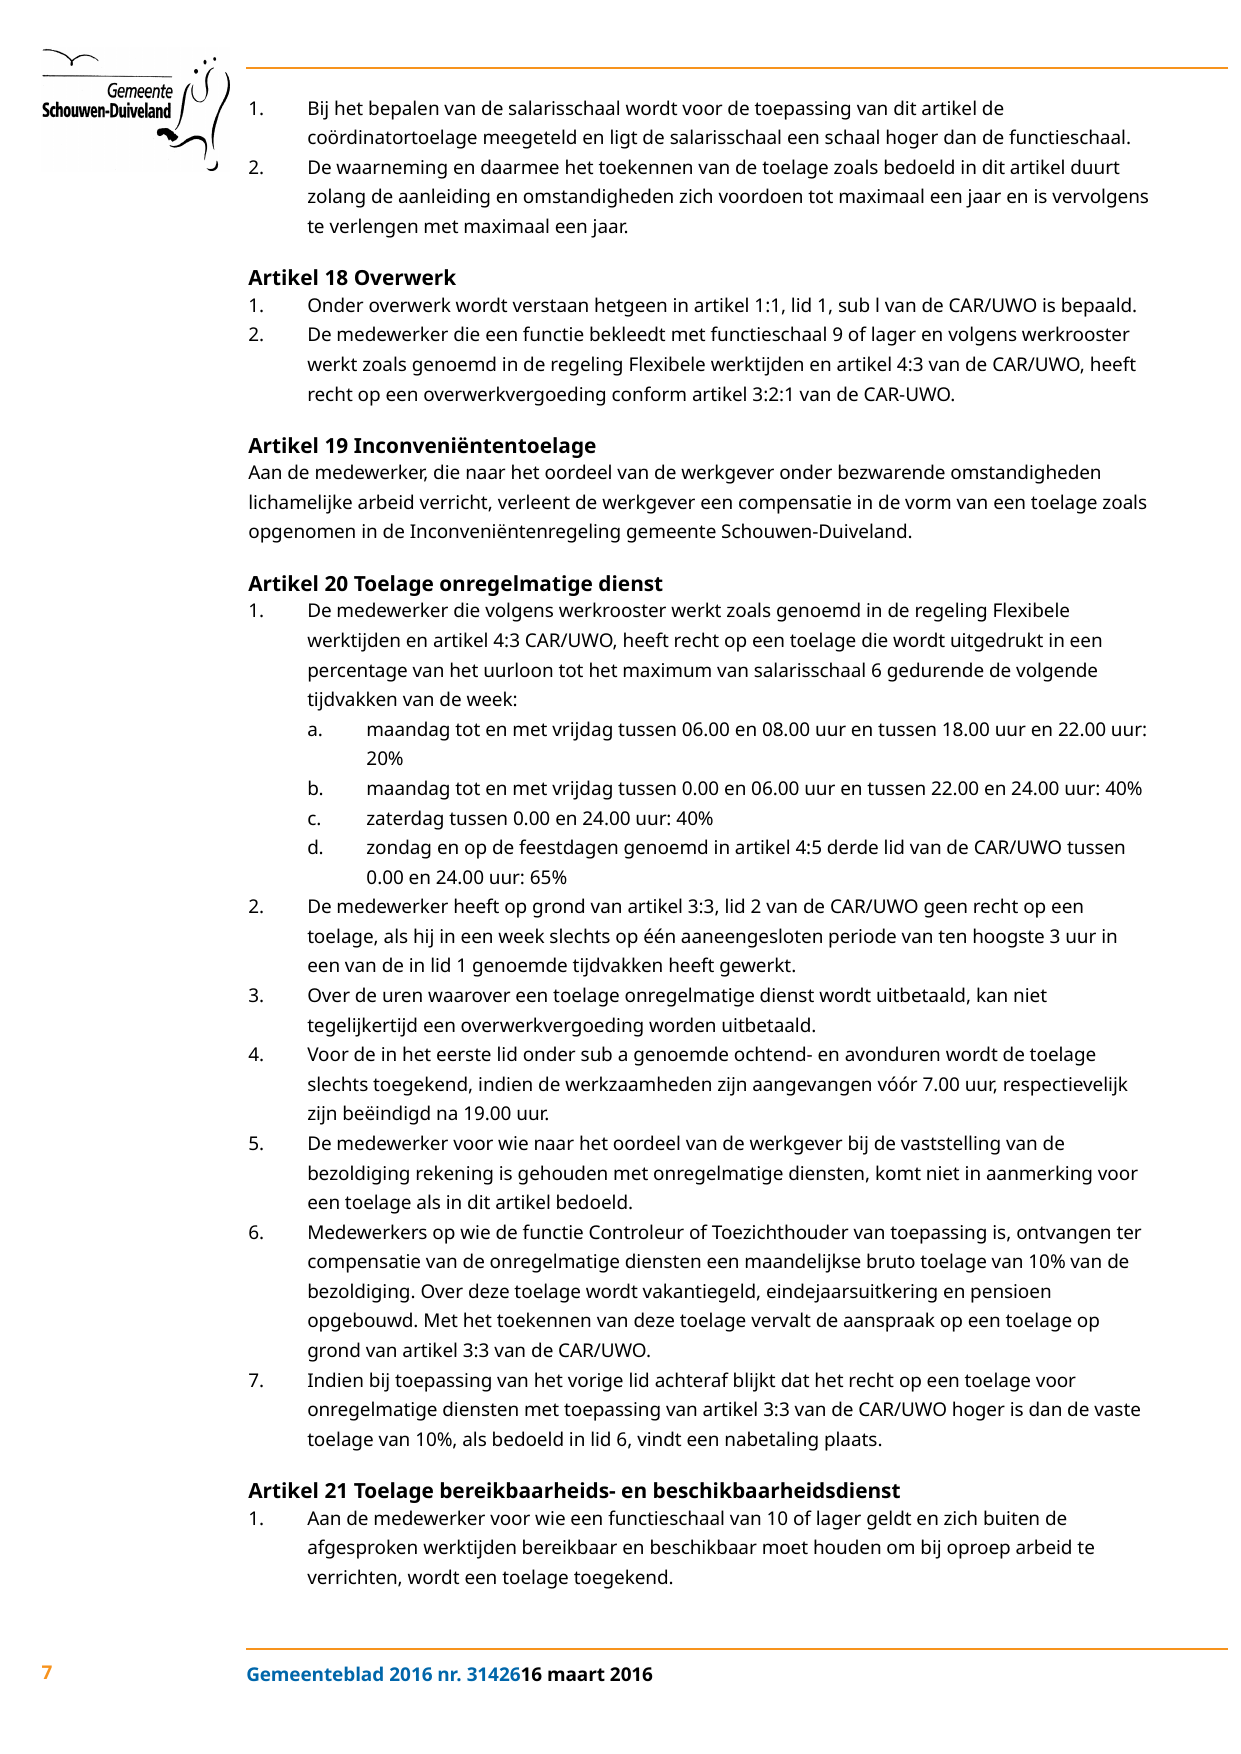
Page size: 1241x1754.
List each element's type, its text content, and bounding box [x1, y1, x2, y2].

list Bij het bepalen van de salarisschaal wordt voor de toepassing van dit artikel de coördinatortoelage meegeteld en ligt de salarisschaal een schaal hoger dan de functieschaal. [248, 95, 1152, 150]
list De waarneming en daarmee het toekennen van de toelage zoals bedoeld in dit artikel duurt zolang de aanleiding en omstandigheden zich voordoen tot maximaal een jaar en is vervolgens te verlengen met maximaal een jaar. [248, 154, 1152, 239]
list De medewerker heeft op grond van artikel 3:3, lid 2 van de CAR/UWO geen recht op een toelage, als hij in een week slechts op één aaneengesloten periode van ten hoogste 3 uur in een van de in lid 1 genoemde tijdvakken heeft gewerkt. [248, 893, 1152, 978]
list zaterdag tussen 0.00 en 24.00 uur: 40% [307, 805, 1152, 830]
list Indien bij toepassing van het vorige lid achteraf blijkt dat het recht op een toelage voor onregelmatige diensten met toepassing van artikel 3:3 van de CAR/UWO hoger is dan de vaste toelage van 10%, als bedoeld in lid 6, vindt een nabetaling plaats. [248, 1367, 1152, 1452]
text Artikel 19 Inconveniëntentoelage [248, 431, 1152, 459]
list Voor de in het eerste lid onder sub a genoemde ochtend- en avonduren wordt de toelage slechts toegekend, indien de werkzaamheden zijn aangevangen vóór 7.00 uur, respectievelijk zijn beëindigd na 19.00 uur. [248, 1041, 1152, 1126]
text Aan de medewerker, die naar het oordeel van de werkgever onder bezwarende omstandigheden lichamelijke arbeid verricht, verleent de werkgever een compensatie in de vorm van een toelage zoals opgenomen in de Inconveniëntenregeling gemeente Schouwen-Duiveland. [248, 459, 1152, 544]
list Onder overwerk wordt verstaan hetgeen in artikel 1:1, lid 1, sub l van de CAR/UWO is bepaald. [248, 292, 1152, 318]
picture [41, 47, 231, 172]
list De medewerker die volgens werkrooster werkt zoals genoemd in de regeling Flexibele werktijden en artikel 4:3 CAR/UWO, heeft recht op een toelage die wordt uitgedrukt in een percentage van het uurloon tot het maximum van salarisschaal 6 gedurende de volgende tijdvakken van de week: [248, 598, 1152, 712]
list Medewerkers op wie de functie Controleur of Toezichthouder van toepassing is, ontvangen ter compensatie van de onregelmatige diensten een maandelijkse bruto toelage van 10% van de bezoldiging. Over deze toelage wordt vakantiegeld, eindejaarsuitkering en pensioen opgebouwd. Met het toekennen van deze toelage vervalt de aanspraak op een toelage op grond van artikel 3:3 van de CAR/UWO. [248, 1219, 1152, 1363]
list Over de uren waarover een toelage onregelmatige dienst wordt uitbetaald, kan niet tegelijkertijd een overwerkvergoeding worden uitbetaald. [248, 982, 1152, 1037]
list zondag en op de feestdagen genoemd in artikel 4:5 derde lid van de CAR/UWO tussen 0.00 en 24.00 uur: 65% [307, 834, 1152, 889]
list De medewerker voor wie naar het oordeel van de werkgever bij de vaststelling van de bezoldiging rekening is gehouden met onregelmatige diensten, komt niet in aanmerking voor een toelage als in dit artikel bedoeld. [248, 1130, 1152, 1215]
list maandag tot en met vrijdag tussen 06.00 en 08.00 uur en tussen 18.00 uur en 22.00 uur: 20% [307, 716, 1152, 771]
list maandag tot en met vrijdag tussen 0.00 en 06.00 uur en tussen 22.00 en 24.00 uur: 40% [307, 775, 1152, 801]
text Artikel 20 Toelage onregelmatige dienst [248, 569, 1152, 598]
text Artikel 18 Overwerk [248, 263, 1152, 292]
text Artikel 21 Toelage bereikbaarheids- en beschikbaarheidsdienst [248, 1476, 1152, 1505]
list Aan de medewerker voor wie een functieschaal van 10 of lager geldt en zich buiten de afgesproken werktijden bereikbaar en beschikbaar moet houden om bij oproep arbeid te verrichten, wordt een toelage toegekend. [248, 1505, 1152, 1590]
list De medewerker die een functie bekleedt met functieschaal 9 of lager en volgens werkrooster werkt zoals genoemd in de regeling Flexibele werktijden en artikel 4:3 van de CAR/UWO, heeft recht op een overwerkvergoeding conform artikel 3:2:1 van de CAR-UWO. [248, 322, 1152, 406]
